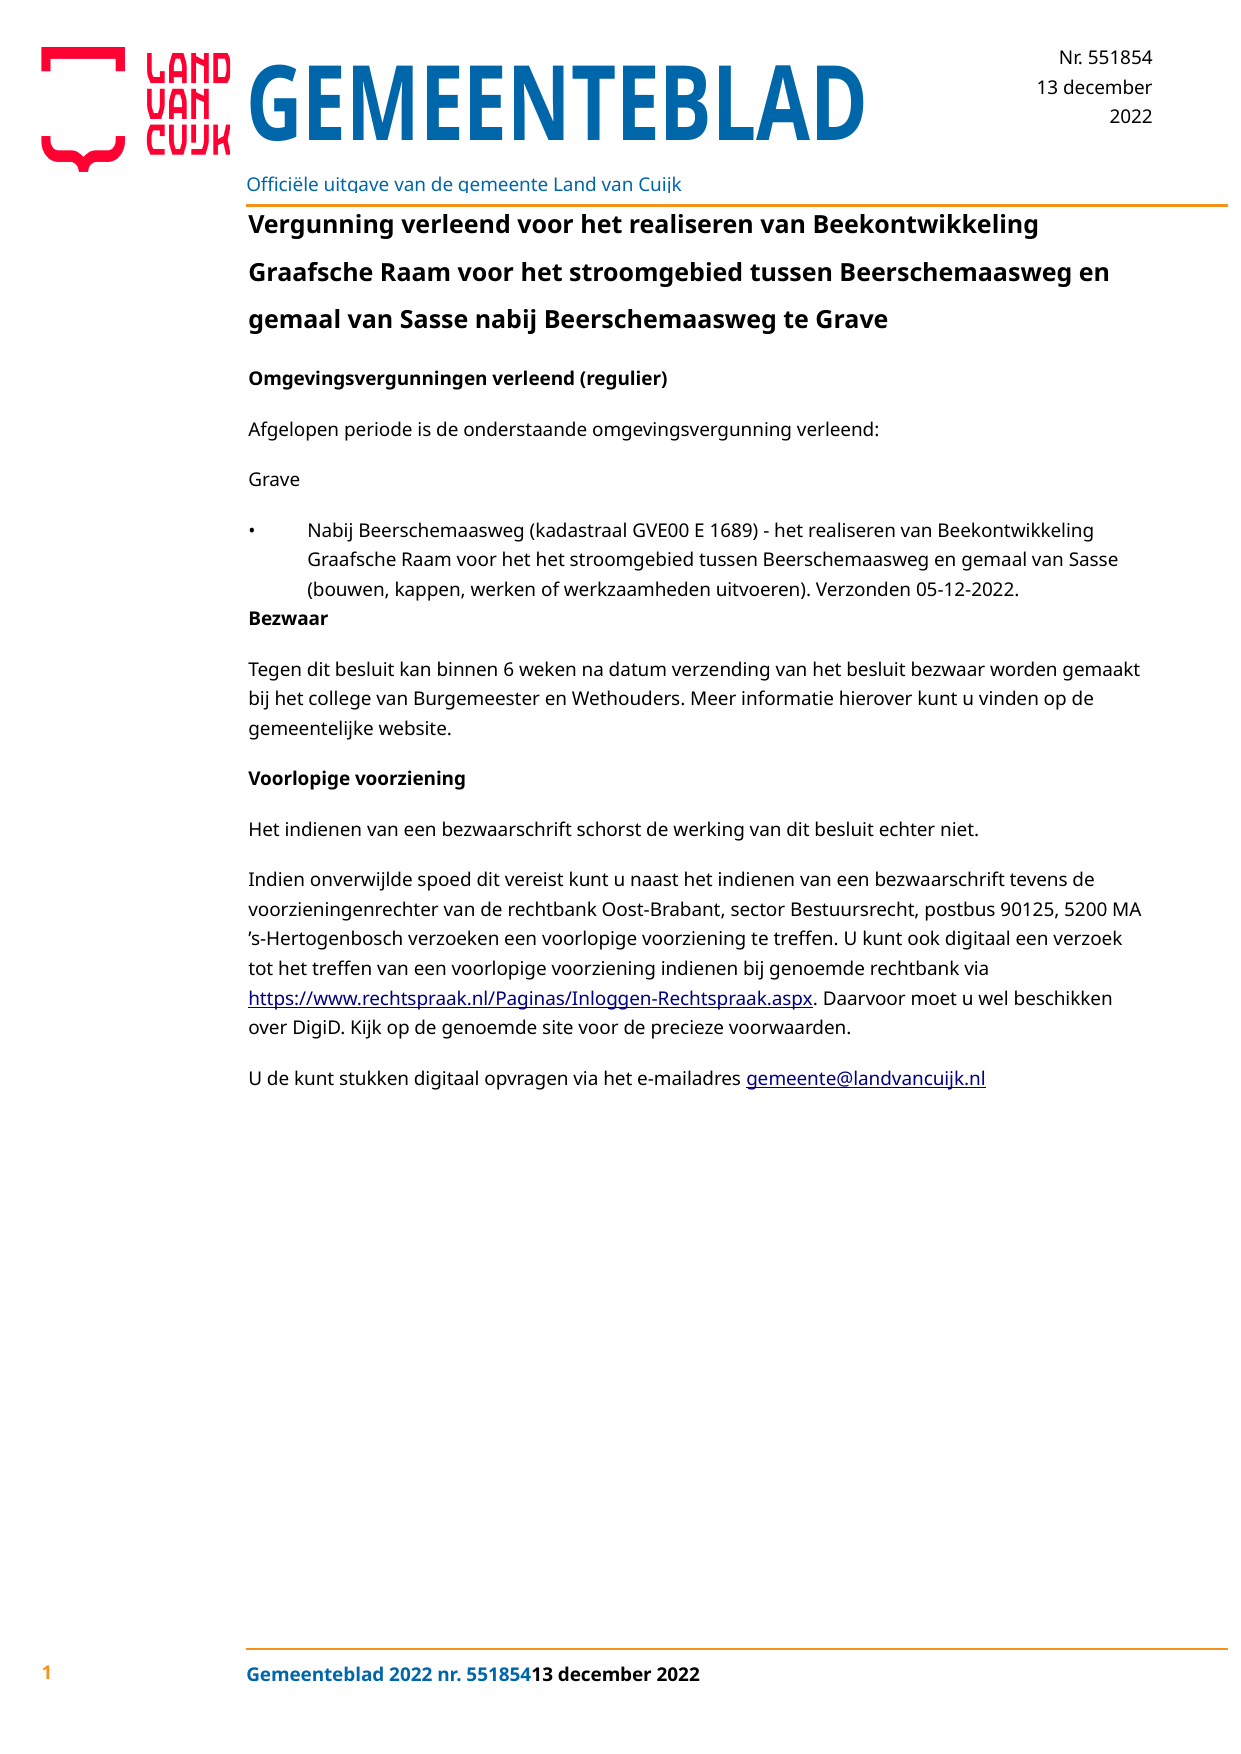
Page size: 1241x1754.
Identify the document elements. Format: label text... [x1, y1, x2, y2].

text Indien onverwijlde spoed dit vereist kunt u naast het indienen van een bezwaarschrift tevens de voorzieningenrechter van de rechtbank Oost-Brabant, sector Bestuursrecht, postbus 90125, 5200 MA ’s-Hertogenbosch verzoeken een voorlopige voorziening te treffen. U kunt ook digitaal een verzoek tot het treffen van een voorlopige voorziening indienen bij genoemde rechtbank via https://www.rechtspraak.nl/Paginas/Inloggen-Rechtspraak.aspx. Daarvoor moet u wel beschikken over DigiD. Kijk op de genoemde site voor de precieze voorwaarden. [248, 866, 1152, 1040]
text Bezwaar [248, 606, 1152, 631]
picture [41, 47, 231, 172]
text Tegen dit besluit kan binnen 6 weken na datum verzending van het besluit bezwaar worden gemaakt bij het college van Burgemeester en Wethouders. Meer informatie hierover kunt u vinden op de gemeentelijke website. [248, 656, 1152, 741]
text Grave [248, 466, 1152, 492]
text Vergunning verleend voor het realiseren van Beekontwikkeling Graafsche Raam voor het stroomgebied tussen Beerschemaasweg en gemaal van Sasse nabij Beerschemaasweg te Grave [248, 207, 1152, 336]
text Omgevingsvergunningen verleend (regulier) [248, 366, 1152, 391]
text Het indienen van een bezwaarschrift schorst de werking van dit besluit echter niet. [248, 816, 1152, 842]
text U de kunt stukken digitaal opvragen via het e-mailadres gemeente@landvancuijk.nl [248, 1065, 1152, 1090]
list Nabij Beerschemaasweg (kadastraal GVE00 E 1689) - het realiseren van Beekontwikkeling Graafsche Raam voor het het stroomgebied tussen Beerschemaasweg en gemaal van Sasse (bouwen, kappen, werken of werkzaamheden uitvoeren). Verzonden 05-12-2022. [248, 517, 1152, 602]
text Voorlopige voorziening [248, 766, 1152, 791]
text Afgelopen periode is de onderstaande omgevingsvergunning verleend: [248, 416, 1152, 442]
